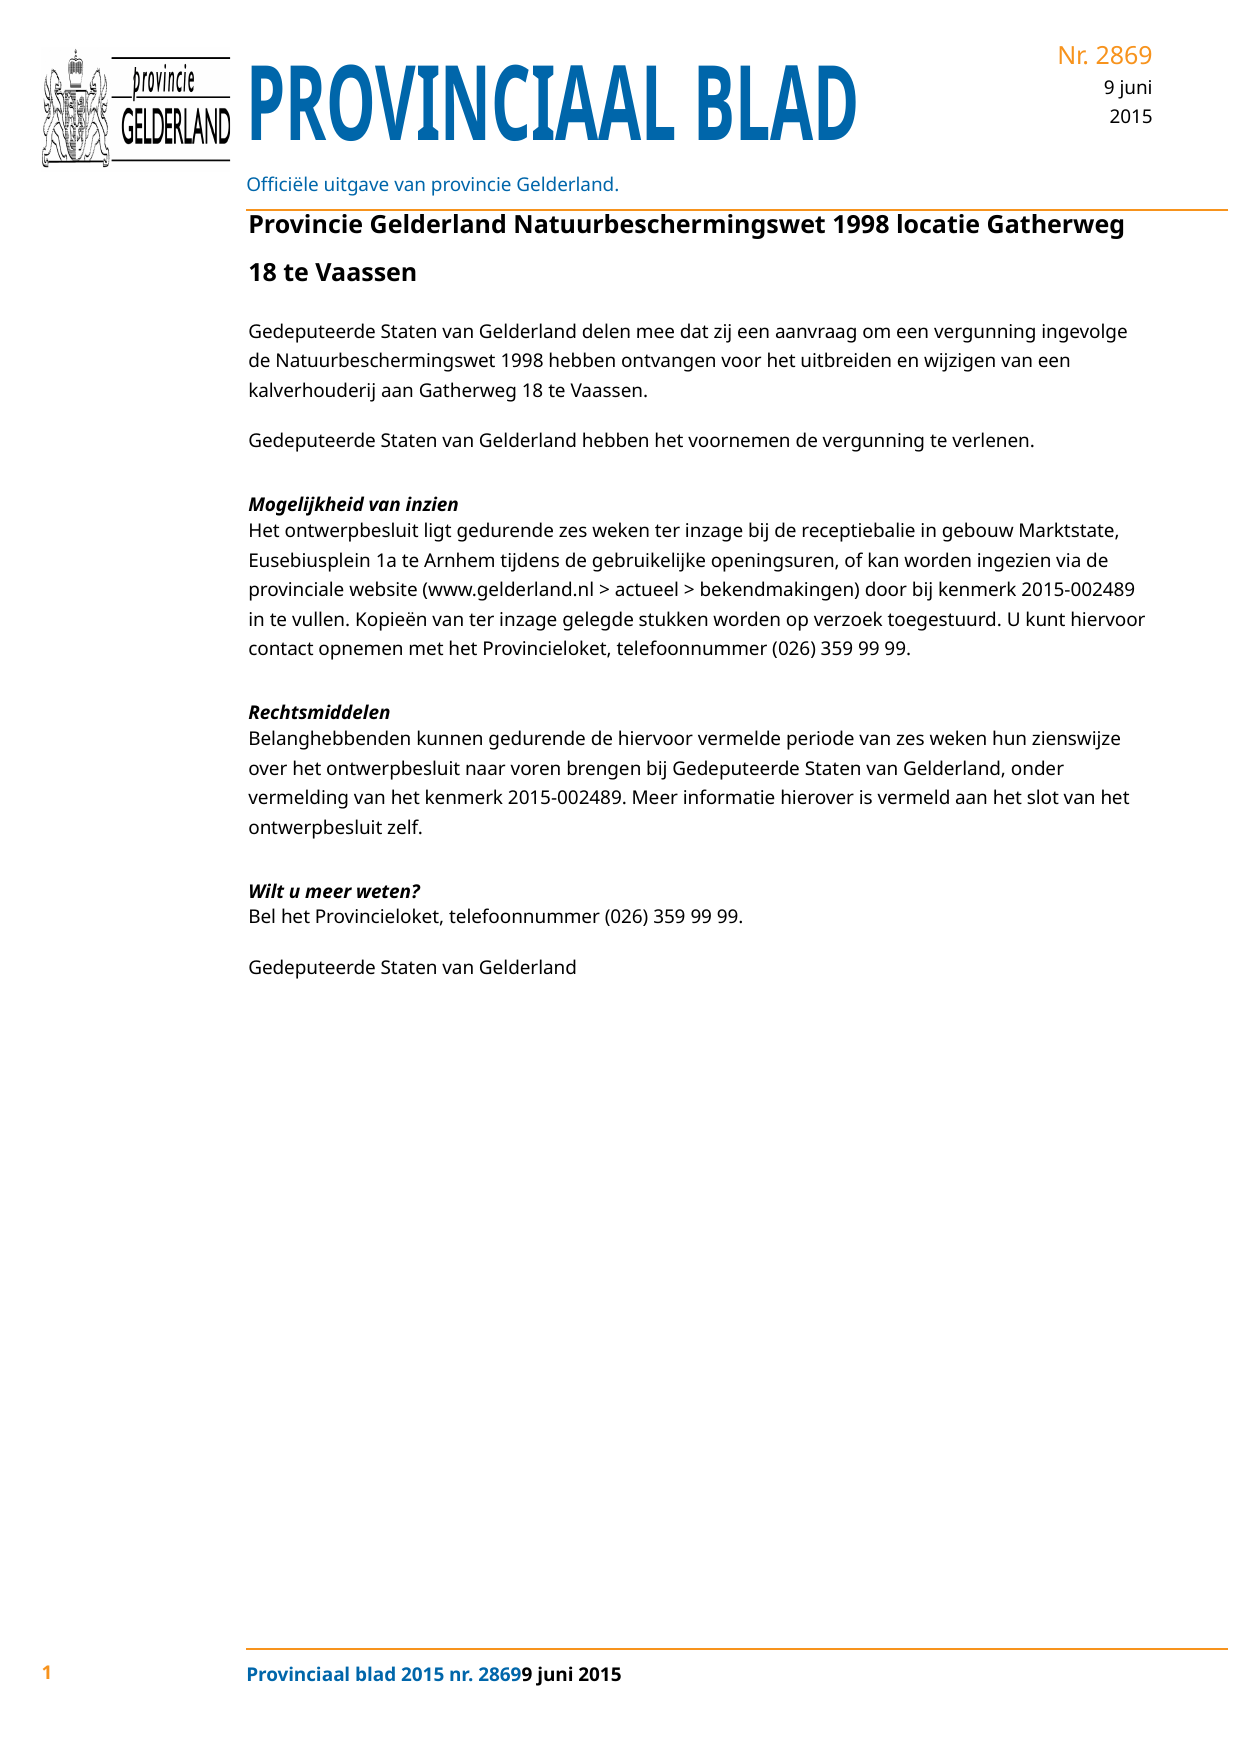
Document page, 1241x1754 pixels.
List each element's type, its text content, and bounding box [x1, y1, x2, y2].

text Wilt u meer weten? [248, 878, 1152, 904]
text Gedeputeerde Staten van Gelderland delen mee dat zij een aanvraag om een vergunning ingevolge de Natuurbeschermingswet 1998 hebben ontvangen voor het uitbreiden en wijzigen van een kalverhouderij aan Gatherweg 18 te Vaassen. [248, 318, 1152, 403]
text Rechtsmiddelen [248, 699, 1152, 725]
text Het ontwerpbesluit ligt gedurende zes weken ter inzage bij de receptiebalie in gebouw Marktstate, Eusebiusplein 1a te Arnhem tijdens de gebruikelijke openingsuren, of kan worden ingezien via de provinciale website (www.gelderland.nl > actueel > bekendmakingen) door bij kenmerk 2015-002489 in te vullen. Kopieën van ter inzage gelegde stukken worden op verzoek toegestuurd. U kunt hiervoor contact opnemen met het Provincieloket, telefoonnummer (026) 359 99 99. [248, 517, 1152, 661]
text Gedeputeerde Staten van Gelderland [248, 954, 1152, 980]
text Belanghebbenden kunnen gedurende de hiervoor vermelde periode van zes weken hun zienswijze over het ontwerpbesluit naar voren brengen bij Gedeputeerde Staten van Gelderland, onder vermelding van het kenmerk 2015-002489. Meer informatie hierover is vermeld aan het slot van het ontwerpbesluit zelf. [248, 725, 1152, 840]
text Bel het Provincieloket, telefoonnummer (026) 359 99 99. [248, 904, 1152, 929]
text Gedeputeerde Staten van Gelderland hebben het voornemen de vergunning te verlenen. [248, 427, 1152, 453]
text Provincie Gelderland Natuurbeschermingswet 1998 locatie Gatherweg 18 te Vaassen [248, 211, 1152, 288]
picture [41, 47, 231, 172]
text Mogelijkheid van inzien [248, 491, 1152, 517]
